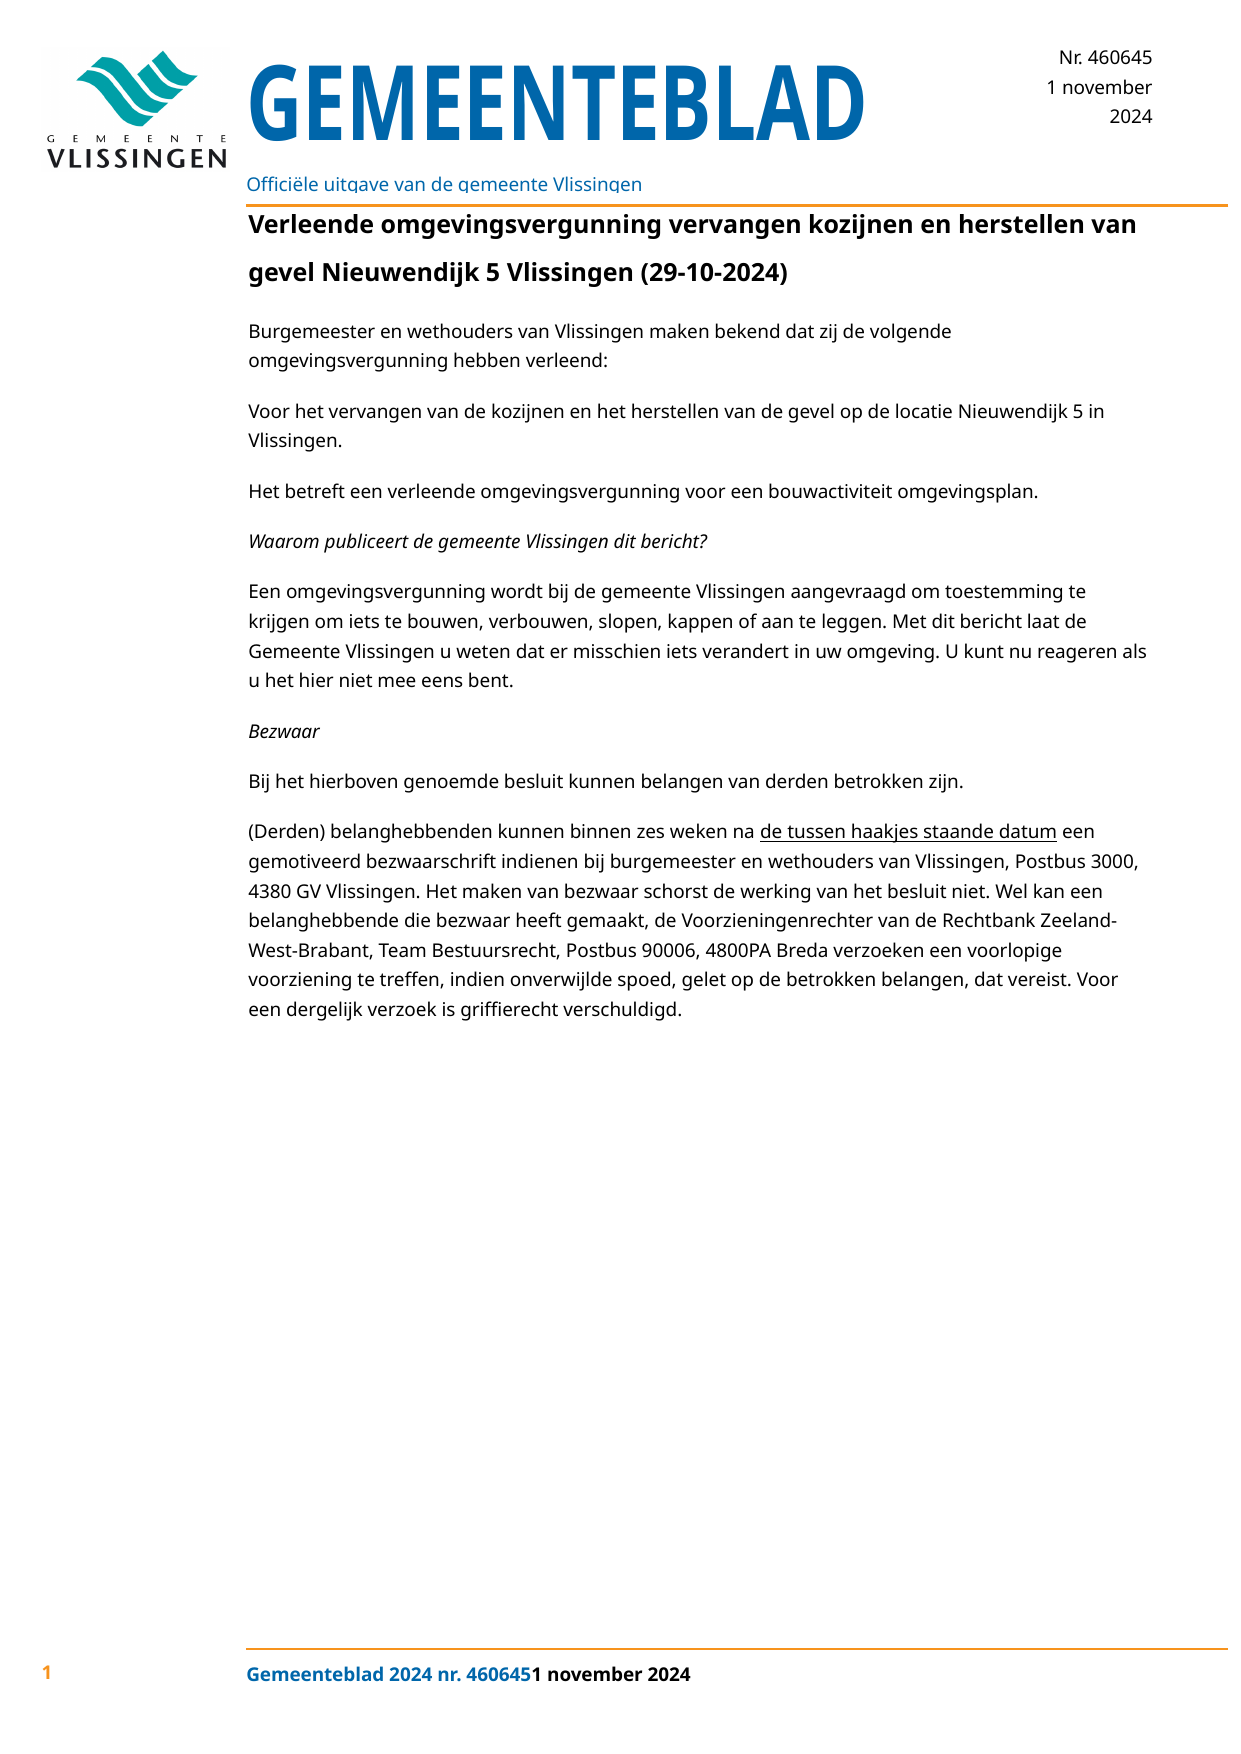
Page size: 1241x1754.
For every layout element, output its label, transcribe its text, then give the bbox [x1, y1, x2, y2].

text Bij het hierboven genoemde besluit kunnen belangen van derden betrokken zijn. [248, 768, 1152, 794]
picture [41, 47, 231, 172]
text Het betreft een verleende omgevingsvergunning voor een bouwactiviteit omgevingsplan. [248, 478, 1152, 504]
text Waarom publiceert de gemeente Vlissingen dit bericht? [248, 528, 1152, 554]
text Bezwaar [248, 718, 1152, 744]
text Verleende omgevingsvergunning vervangen kozijnen en herstellen van gevel Nieuwendijk 5 Vlissingen (29-10-2024) [248, 207, 1152, 288]
text Burgemeester en wethouders van Vlissingen maken bekend dat zij de volgende omgevingsvergunning hebben verleend: [248, 318, 1152, 373]
text Voor het vervangen van de kozijnen en het herstellen van de gevel op de locatie Nieuwendijk 5 in Vlissingen. [248, 398, 1152, 453]
text (Derden) belanghebbenden kunnen binnen zes weken na de tussen haakjes staande datum een gemotiveerd bezwaarschrift indienen bij burgemeester en wethouders van Vlissingen, Postbus 3000, 4380 GV Vlissingen. Het maken van bezwaar schorst de werking van het besluit niet. Wel kan een belanghebbende die bezwaar heeft gemaakt, de Voorzieningenrechter van de Rechtbank Zeeland-West-Brabant, Team Bestuursrecht, Postbus 90006, 4800PA Breda verzoeken een voorlopige voorziening te treffen, indien onverwijlde spoed, gelet op de betrokken belangen, dat vereist. Voor een dergelijk verzoek is griffierecht verschuldigd. [248, 819, 1152, 1022]
text Een omgevingsvergunning wordt bij de gemeente Vlissingen aangevraagd om toestemming te krijgen om iets te bouwen, verbouwen, slopen, kappen of aan te leggen. Met dit bericht laat de Gemeente Vlissingen u weten dat er misschien iets verandert in uw omgeving. U kunt nu reageren als u het hier niet mee eens bent. [248, 579, 1152, 693]
